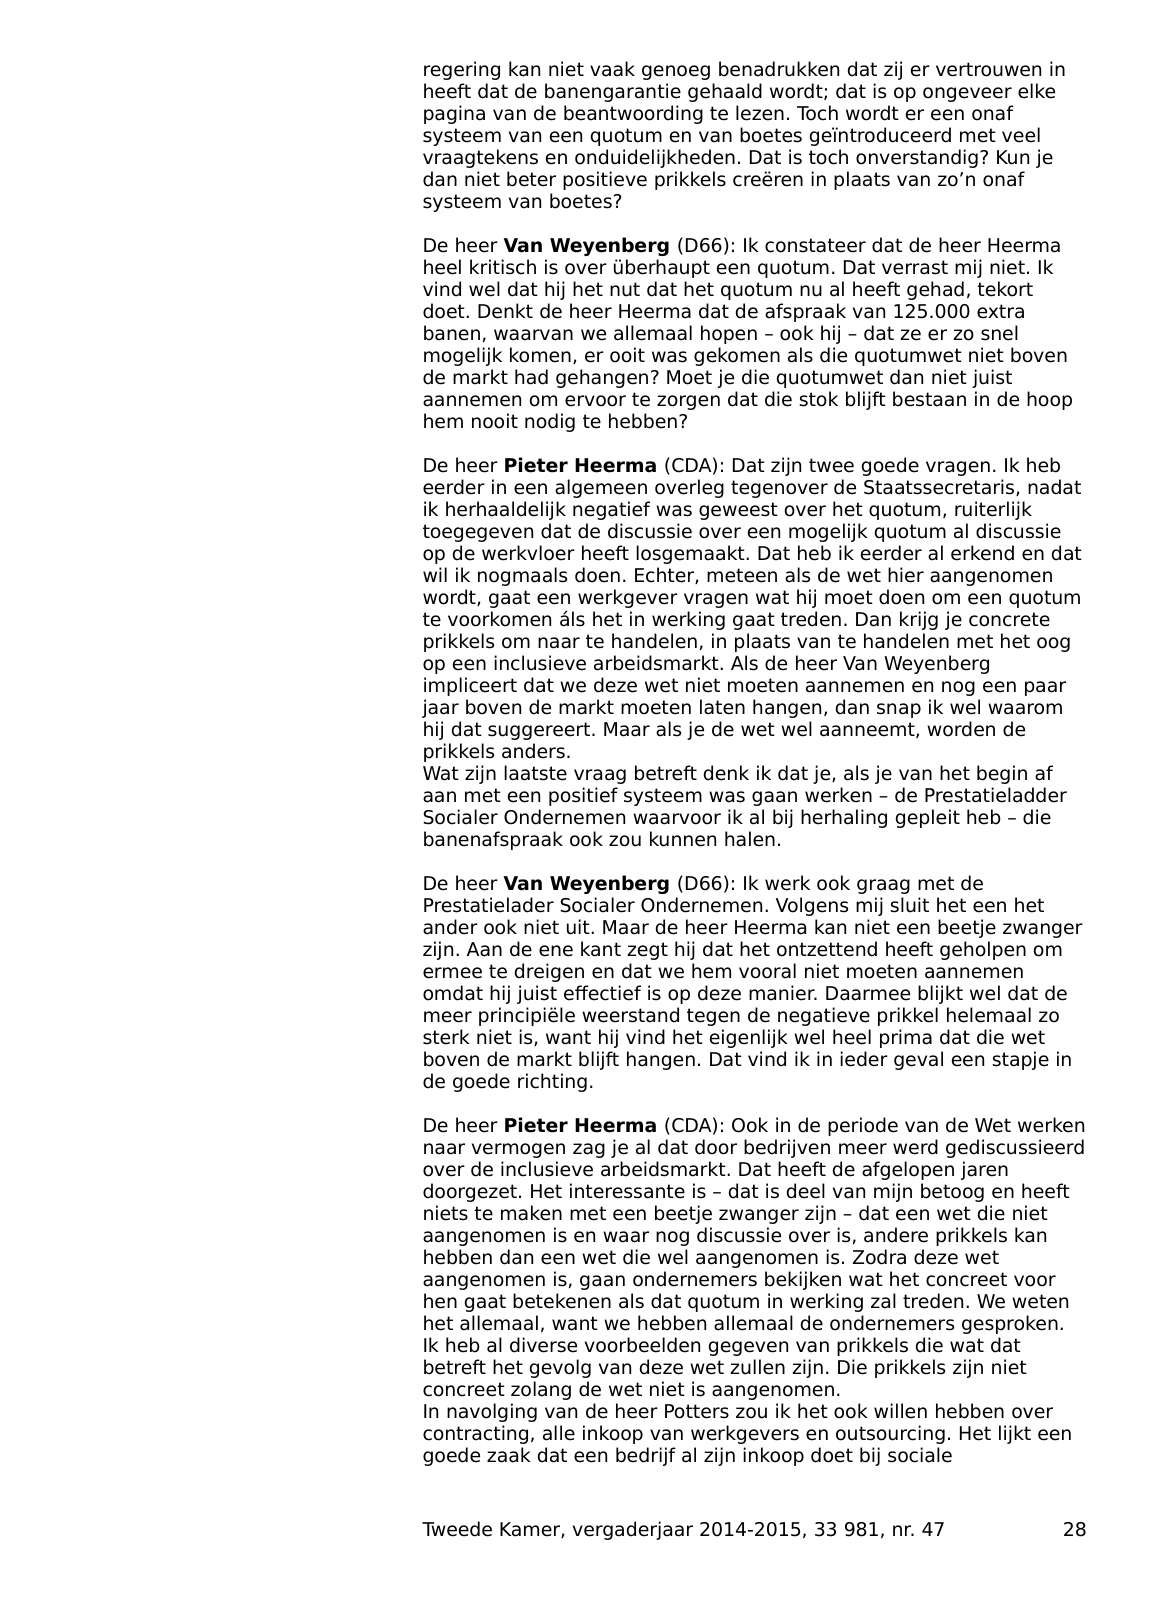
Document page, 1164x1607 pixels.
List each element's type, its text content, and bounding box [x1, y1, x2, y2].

text Wat zijn laatste vraag betreft denk ik dat je, als je van het begin af aan met een positief systeem was gaan werken – de Prestatieladder Socialer Ondernemen waarvoor ik al bij herhaling gepleit heb – die banenafspraak ook zou kunnen halen. [422, 763, 1087, 851]
text De heer Pieter Heerma (CDA): Ook in de periode van de Wet werken naar vermogen zag je al dat door bedrijven meer werd gediscussieerd over de inclusieve arbeidsmarkt. Dat heeft de afgelopen jaren doorgezet. Het interessante is – dat is deel van mijn betoog en heeft niets te maken met een beetje zwanger zijn – dat een wet die niet aangenomen is en waar nog discussie over is, andere prikkels kan hebben dan een wet die wel aangenomen is. Zodra deze wet aangenomen is, gaan ondernemers bekijken wat het concreet voor hen gaat betekenen als dat quotum in werking zal treden. We weten het allemaal, want we hebben allemaal de ondernemers gesproken. Ik heb al diverse voorbeelden gegeven van prikkels die wat dat betreft het gevolg van deze wet zullen zijn. Die prikkels zijn niet concreet zolang de wet niet is aangenomen. [422, 1115, 1087, 1401]
text De heer Pieter Heerma (CDA): Dat zijn twee goede vragen. Ik heb eerder in een algemeen overleg tegenover de Staatssecretaris, nadat ik herhaaldelijk negatief was geweest over het quotum, ruiterlijk toegegeven dat de discussie over een mogelijk quotum al discussie op de werkvloer heeft losgemaakt. Dat heb ik eerder al erkend en dat wil ik nogmaals doen. Echter, meteen als de wet hier aangenomen wordt, gaat een werkgever vragen wat hij moet doen om een quotum te voorkomen áls het in werking gaat treden. Dan krijg je concrete prikkels om naar te handelen, in plaats van te handelen met het oog op een inclusieve arbeidsmarkt. Als de heer Van Weyenberg impliceert dat we deze wet niet moeten aannemen en nog een paar jaar boven de markt moeten laten hangen, dan snap ik wel waarom hij dat suggereert. Maar als je de wet wel aanneemt, worden de prikkels anders. [422, 455, 1087, 763]
text De heer Van Weyenberg (D66): Ik constateer dat de heer Heerma heel kritisch is over überhaupt een quotum. Dat verrast mij niet. Ik vind wel dat hij het nut dat het quotum nu al heeft gehad, tekort doet. Denkt de heer Heerma dat de afspraak van 125.000 extra banen, waarvan we allemaal hopen – ook hij – dat ze er zo snel mogelijk komen, er ooit was gekomen als die quotumwet niet boven de markt had gehangen? Moet je die quotumwet dan niet juist aannemen om ervoor te zorgen dat die stok blijft bestaan in de hoop hem nooit nodig te hebben? [422, 235, 1087, 433]
text De heer Van Weyenberg (D66): Ik werk ook graag met de Prestatielader Socialer Ondernemen. Volgens mij sluit het een het ander ook niet uit. Maar de heer Heerma kan niet een beetje zwanger zijn. Aan de ene kant zegt hij dat het ontzettend heeft geholpen om ermee te dreigen en dat we hem vooral niet moeten aannemen omdat hij juist effectief is op deze manier. Daarmee blijkt wel dat de meer principiële weerstand tegen de negatieve prikkel helemaal zo sterk niet is, want hij vind het eigenlijk wel heel prima dat die wet boven de markt blijft hangen. Dat vind ik in ieder geval een stapje in de goede richting. [422, 873, 1087, 1093]
text In navolging van de heer Potters zou ik het ook willen hebben over contracting, alle inkoop van werkgevers en outsourcing. Het lijkt een goede zaak dat een bedrijf al zijn inkoop doet bij sociale [422, 1401, 1087, 1467]
text regering kan niet vaak genoeg benadrukken dat zij er vertrouwen in heeft dat de banengarantie gehaald wordt; dat is op ongeveer elke pagina van de beantwoording te lezen. Toch wordt er een onaf systeem van een quotum en van boetes geïntroduceerd met veel vraagtekens en onduidelijkheden. Dat is toch onverstandig? Kun je dan niet beter positieve prikkels creëren in plaats van zo’n onaf systeem van boetes? [422, 59, 1087, 213]
